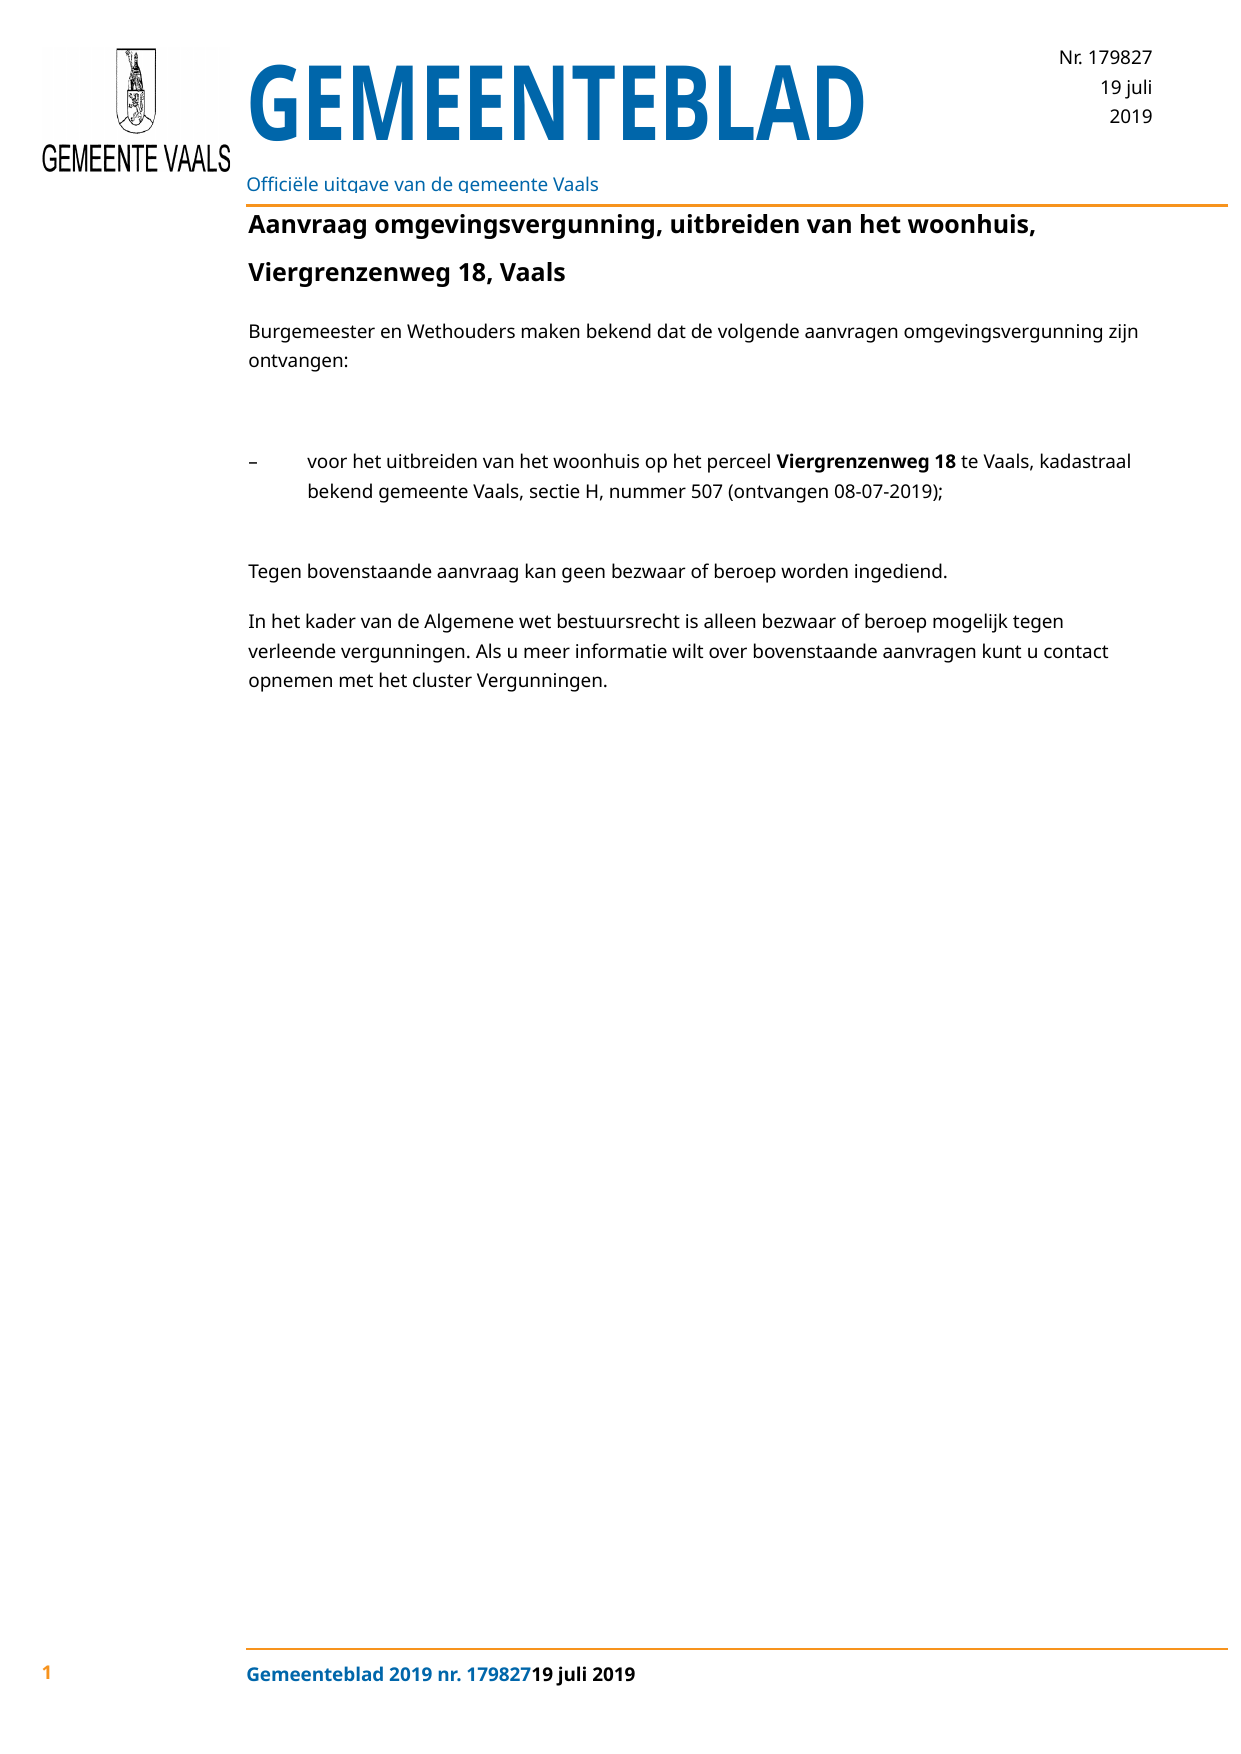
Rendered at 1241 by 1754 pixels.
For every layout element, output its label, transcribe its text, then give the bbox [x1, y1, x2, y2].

picture [41, 47, 231, 172]
text Tegen bovenstaande aanvraag kan geen bezwaar of beroep worden ingediend. [248, 558, 1152, 584]
text In het kader van de Algemene wet bestuursrecht is alleen bezwaar of beroep mogelijk tegen verleende vergunningen. Als u meer informatie wilt over bovenstaande aanvragen kunt u contact opnemen met het cluster Vergunningen. [248, 608, 1152, 693]
text Burgemeester en Wethouders maken bekend dat de volgende aanvragen omgevingsvergunning zijn ontvangen: [248, 318, 1152, 373]
text Aanvraag omgevingsvergunning, uitbreiden van het woonhuis, Viergrenzenweg 18, Vaals [248, 207, 1152, 288]
list voor het uitbreiden van het woonhuis op het perceel Viergrenzenweg 18 te Vaals, kadastraal bekend gemeente Vaals, sectie H, nummer 507 (ontvangen 08-07-2019); [248, 448, 1152, 504]
